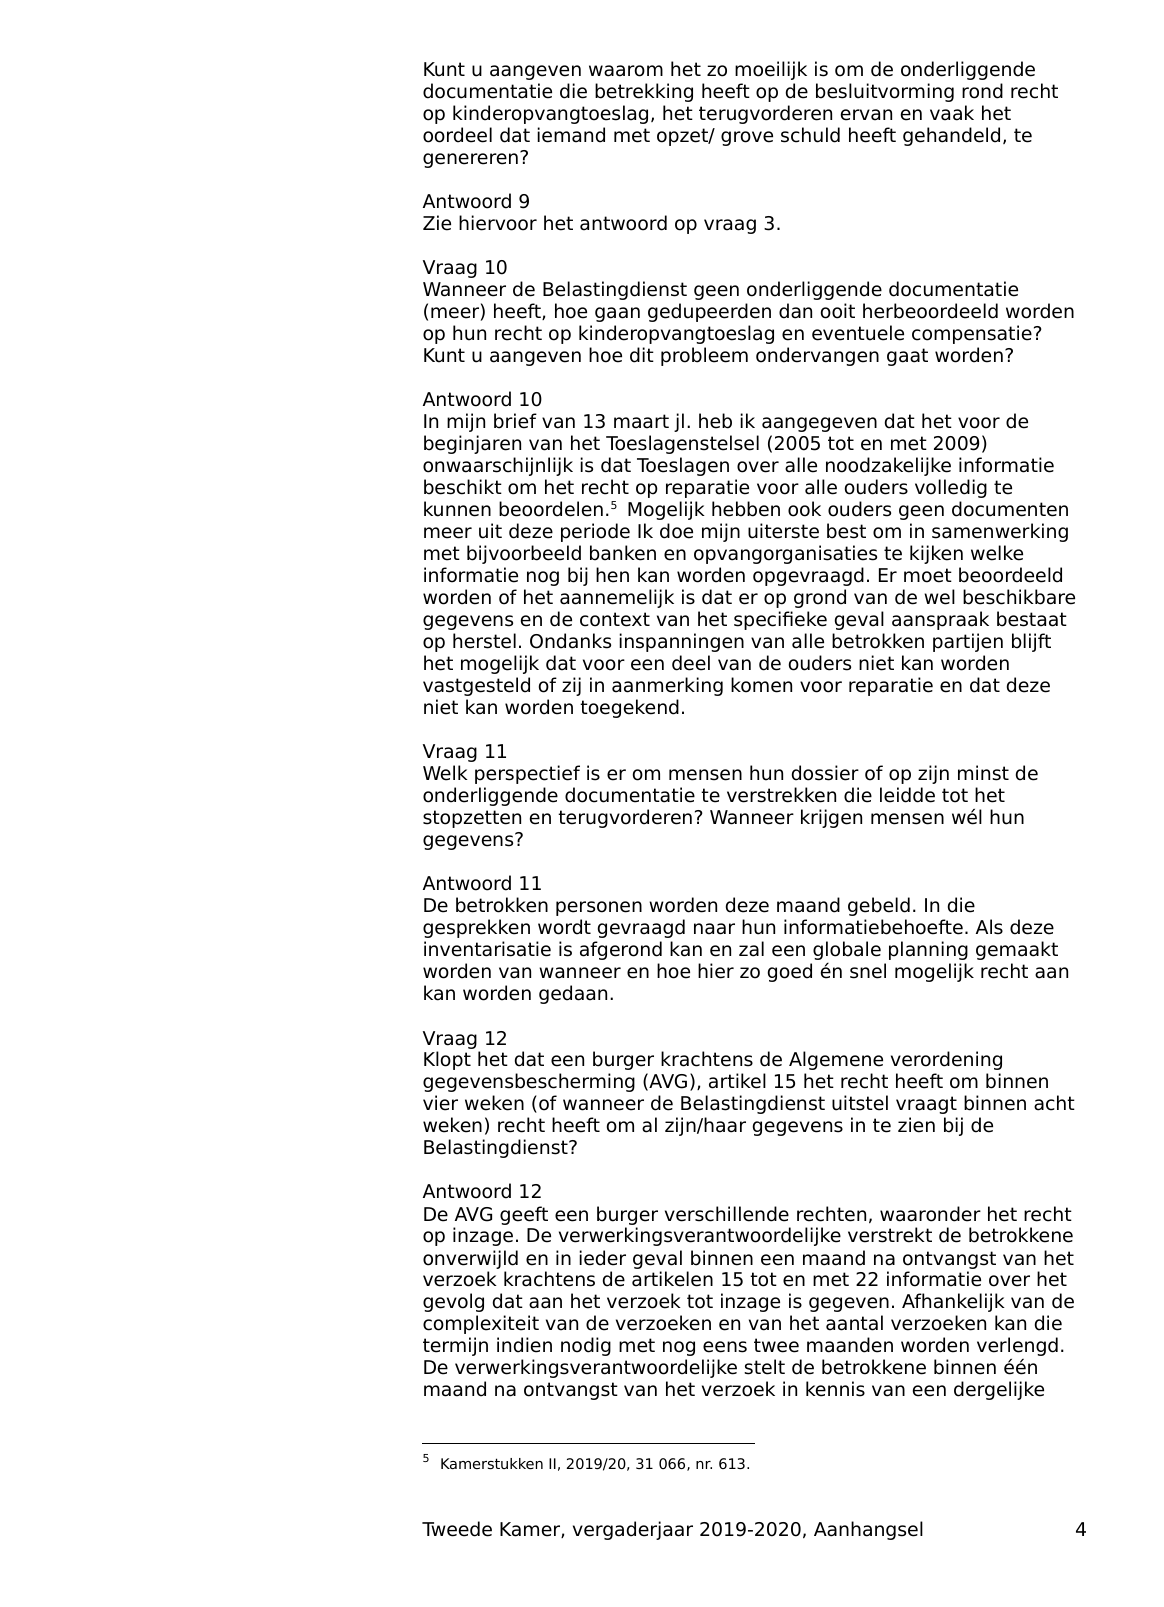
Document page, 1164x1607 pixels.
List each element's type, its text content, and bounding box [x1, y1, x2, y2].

text Kamerstukken II, 2019/20, 31 066, nr. 613. [422, 1452, 1087, 1474]
text Zie hiervoor het antwoord op vraag 3. [422, 213, 1087, 235]
text Antwoord 12 [422, 1181, 1087, 1203]
text Klopt het dat een burger krachtens de Algemene verordening gegevensbescherming (AVG), artikel 15 het recht heeft om binnen vier weken (of wanneer de Belastingdienst uitstel vraagt binnen acht weken) recht heeft om al zijn/haar gegevens in te zien bij de Belastingdienst? [422, 1049, 1087, 1159]
text De AVG geeft een burger verschillende rechten, waaronder het recht op inzage. De verwerkingsverantwoordelijke verstrekt de betrokkene onverwijld en in ieder geval binnen een maand na ontvangst van het verzoek krachtens de artikelen 15 tot en met 22 informatie over het gevolg dat aan het verzoek tot inzage is gegeven. Afhankelijk van de complexiteit van de verzoeken en van het aantal verzoeken kan die termijn indien nodig met nog eens twee maanden worden verlengd. De verwerkingsverantwoordelijke stelt de betrokkene binnen één maand na ontvangst van het verzoek in kennis van een dergelijke [422, 1203, 1087, 1401]
text Antwoord 11 [422, 873, 1087, 895]
text In mijn brief van 13 maart jl. heb ik aangegeven dat het voor de beginjaren van het Toeslagenstelsel (2005 tot en met 2009) onwaarschijnlijk is dat Toeslagen over alle noodzakelijke informatie beschikt om het recht op reparatie voor alle ouders volledig te kunnen beoordelen. Mogelijk hebben ook ouders geen documenten meer uit deze periode Ik doe mijn uiterste best om in samenwerking met bijvoorbeeld banken en opvangorganisaties te kijken welke informatie nog bij hen kan worden opgevraagd. Er moet beoordeeld worden of het aannemelijk is dat er op grond van de wel beschikbare gegevens en de context van het specifieke geval aanspraak bestaat op herstel. Ondanks inspanningen van alle betrokken partijen blijft het mogelijk dat voor een deel van de ouders niet kan worden vastgesteld of zij in aanmerking komen voor reparatie en dat deze niet kan worden toegekend. [422, 411, 1087, 719]
text Antwoord 10 [422, 389, 1087, 411]
text Vraag 11 [422, 741, 1087, 763]
text Wanneer de Belastingdienst geen onderliggende documentatie (meer) heeft, hoe gaan gedupeerden dan ooit herbeoordeeld worden op hun recht op kinderopvangtoeslag en eventuele compensatie? Kunt u aangeven hoe dit probleem ondervangen gaat worden? [422, 279, 1087, 367]
text Welk perspectief is er om mensen hun dossier of op zijn minst de onderliggende documentatie te verstrekken die leidde tot het stopzetten en terugvorderen? Wanneer krijgen mensen wél hun gegevens? [422, 763, 1087, 851]
text Antwoord 9 [422, 191, 1087, 213]
text Vraag 12 [422, 1027, 1087, 1049]
text Vraag 10 [422, 257, 1087, 279]
text Kunt u aangeven waarom het zo moeilijk is om de onderliggende documentatie die betrekking heeft op de besluitvorming rond recht op kinderopvangtoeslag, het terugvorderen ervan en vaak het oordeel dat iemand met opzet/ grove schuld heeft gehandeld, te genereren? [422, 59, 1087, 169]
text De betrokken personen worden deze maand gebeld. In die gesprekken wordt gevraagd naar hun informatiebehoefte. Als deze inventarisatie is afgerond kan en zal een globale planning gemaakt worden van wanneer en hoe hier zo goed én snel mogelijk recht aan kan worden gedaan. [422, 895, 1087, 1005]
